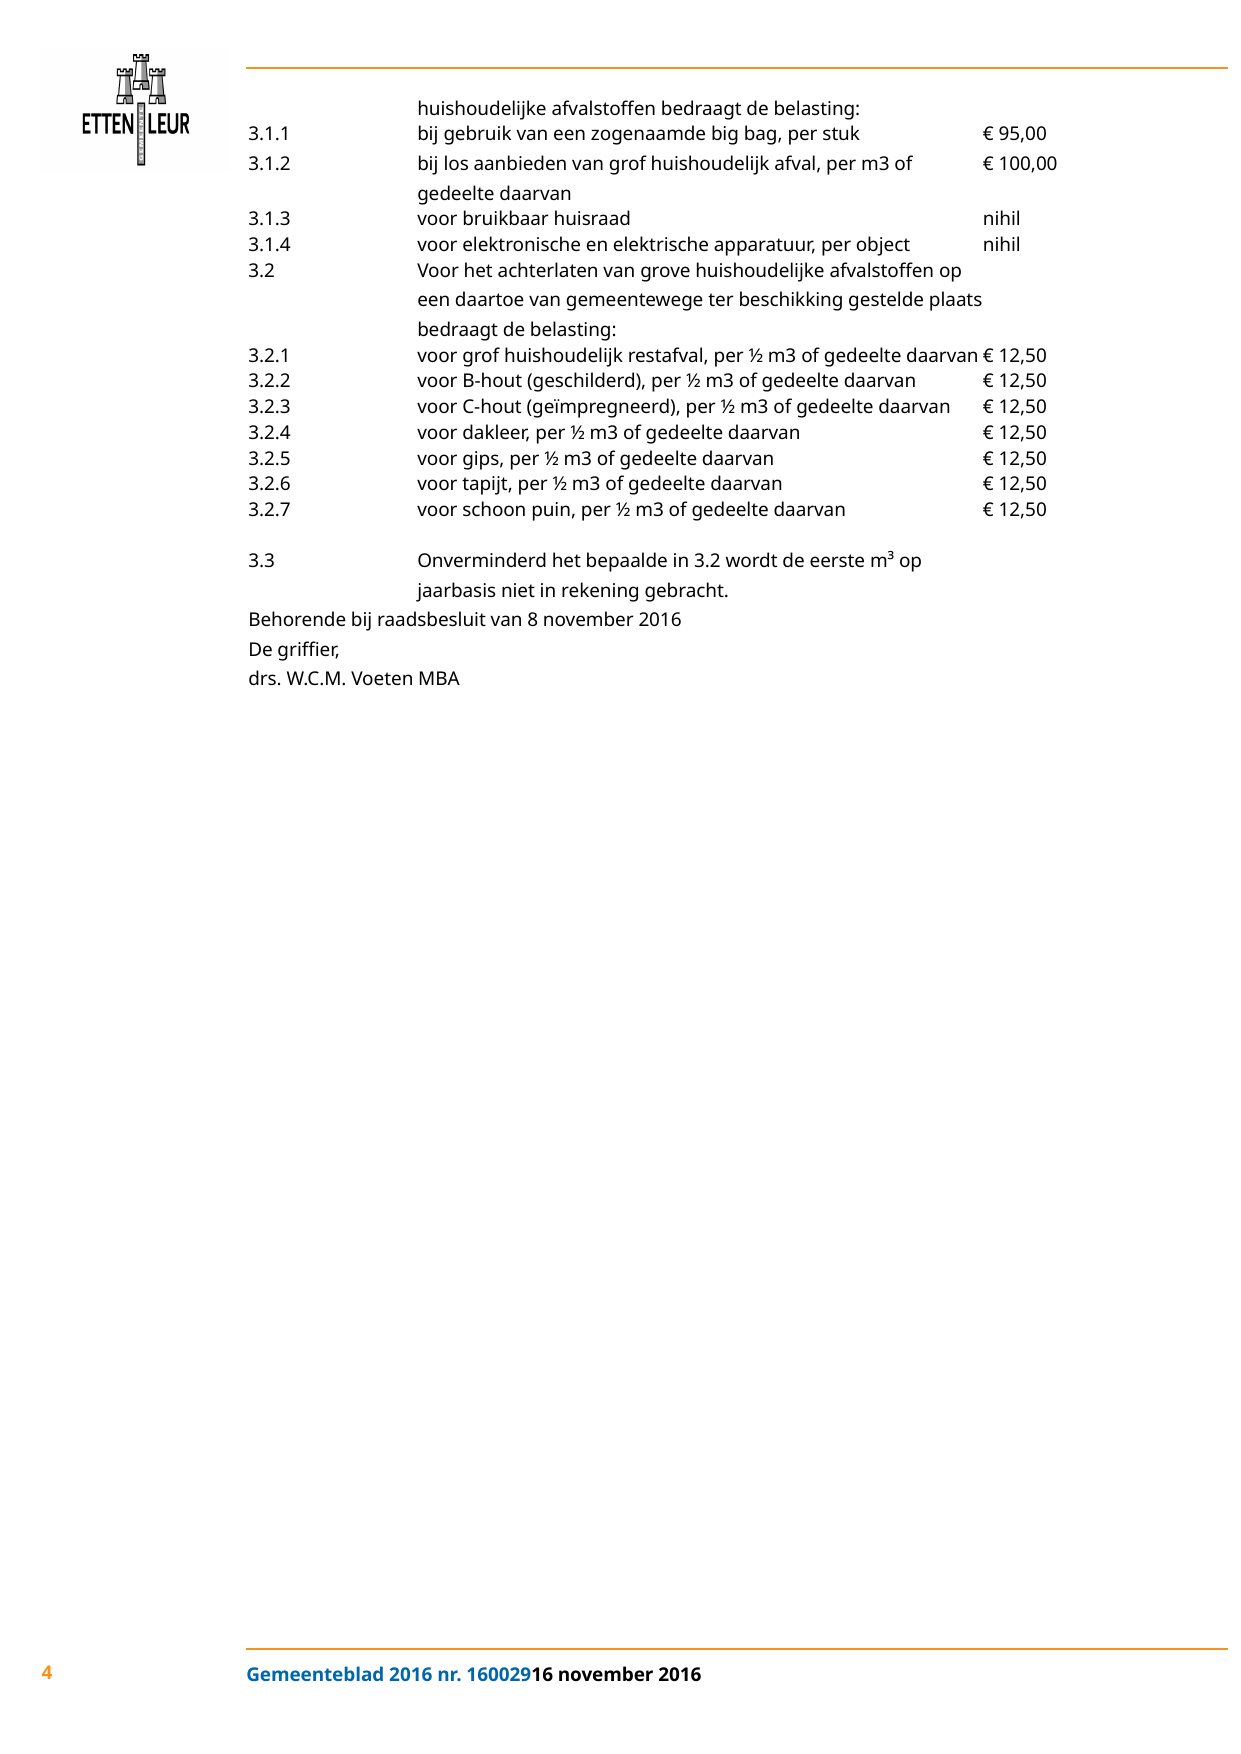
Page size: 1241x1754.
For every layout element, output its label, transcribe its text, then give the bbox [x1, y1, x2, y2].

table_cell voor elektronische en elektrische apparatuur, per object [417, 231, 983, 257]
table_cell € 12,50 [983, 445, 1152, 470]
table_cell 3.2.4 [248, 419, 417, 445]
table_cell [983, 548, 1152, 603]
table_cell 3.3 [248, 548, 417, 603]
table_cell 3.2.7 [248, 496, 417, 522]
table_cell [417, 522, 983, 548]
table_cell 3.1.4 [248, 231, 417, 257]
table_cell 3.1.3 [248, 205, 417, 231]
text De griffier, [248, 636, 1152, 661]
table_cell € 95,00 € 100,00 [983, 121, 1152, 205]
table_cell 3.2.1 [248, 342, 417, 367]
picture [41, 47, 231, 172]
table_cell voor schoon puin, per ½ m3 of gedeelte daarvan [417, 496, 983, 522]
table_cell [248, 95, 417, 121]
table_cell nihil [983, 205, 1152, 231]
text drs. W.C.M. Voeten MBA [248, 665, 1152, 691]
table_cell nihil [983, 231, 1152, 257]
table_cell 3.2.5 [248, 445, 417, 470]
table_cell € 12,50 [983, 419, 1152, 445]
table_cell € 12,50 [983, 470, 1152, 496]
table_cell voor C-hout (geïmpregneerd), per ½ m3 of gedeelte daarvan [417, 393, 983, 419]
table_cell 3.2.6 [248, 470, 417, 496]
text Behorende bij raadsbesluit van 8 november 2016 [248, 606, 1152, 632]
table_cell [983, 257, 1152, 342]
table_cell [983, 95, 1152, 121]
table_cell [983, 522, 1152, 548]
table_cell € 12,50 [983, 368, 1152, 393]
table_cell € 12,50 [983, 342, 1152, 367]
table_cell 3.1.1 3.1.2 [248, 121, 417, 205]
table_cell 3.2.3 [248, 393, 417, 419]
table_cell voor tapijt, per ½ m3 of gedeelte daarvan [417, 470, 983, 496]
table_cell 3.2 [248, 257, 417, 342]
table_cell Onverminderd het bepaalde in 3.2 wordt de eerste m³ op jaarbasis niet in rekening gebracht. [417, 548, 983, 603]
table_cell 3.2.2 [248, 368, 417, 393]
table_cell Voor het achterlaten van grove huishoudelijke afvalstoffen op een daartoe van gemeentewege ter beschikking gestelde plaats bedraagt de belasting: [417, 257, 983, 342]
table_cell huishoudelijke afvalstoffen bedraagt de belasting: [417, 95, 983, 121]
table_cell € 12,50 [983, 496, 1152, 522]
table_cell voor B-hout (geschilderd), per ½ m3 of gedeelte daarvan [417, 368, 983, 393]
table_cell voor gips, per ½ m3 of gedeelte daarvan [417, 445, 983, 470]
table_cell voor dakleer, per ½ m3 of gedeelte daarvan [417, 419, 983, 445]
table_cell € 12,50 [983, 393, 1152, 419]
table_cell bij gebruik van een zogenaamde big bag, per stuk bij los aanbieden van grof huishoudelijk afval, per m3 of gedeelte daarvan [417, 121, 983, 205]
table_cell [248, 522, 417, 548]
table_cell voor grof huishoudelijk restafval, per ½ m3 of gedeelte daarvan [417, 342, 983, 367]
table_cell voor bruikbaar huisraad [417, 205, 983, 231]
